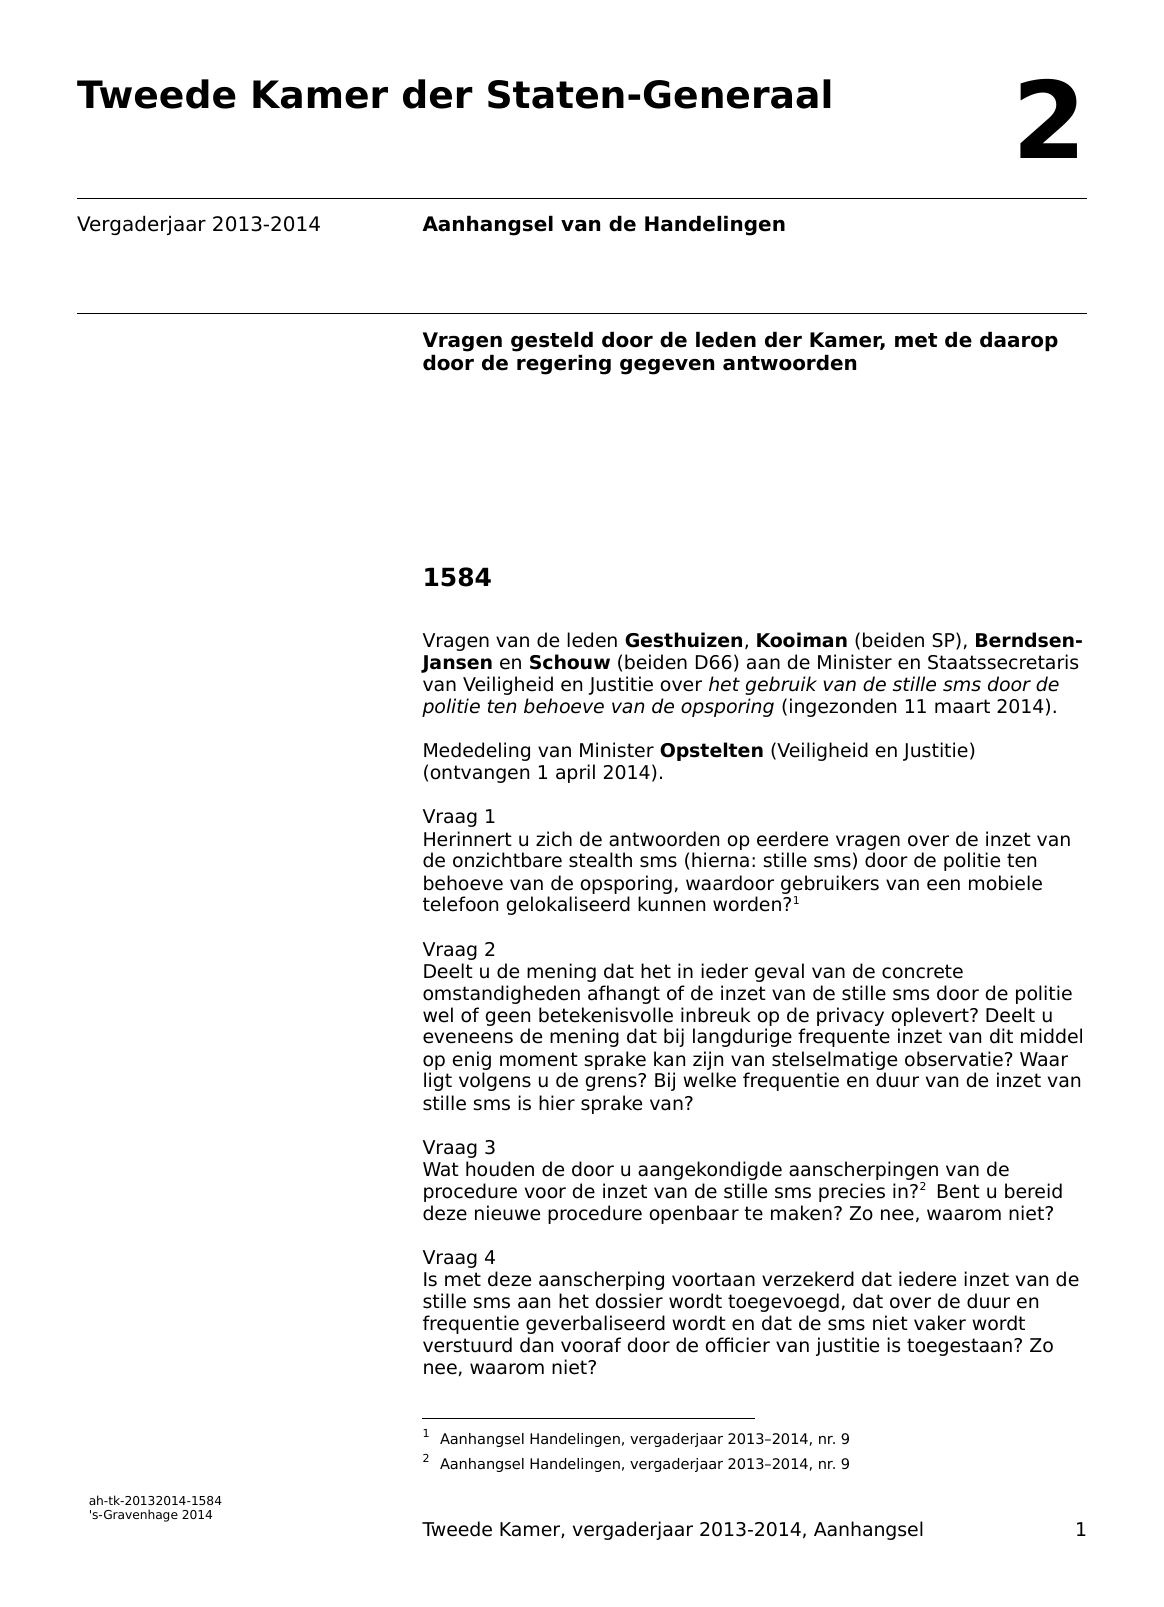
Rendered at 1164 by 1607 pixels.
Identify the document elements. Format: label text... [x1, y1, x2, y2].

text ah-tk-20132014-1584 [88, 1494, 323, 1508]
table_cell Vragen gesteld door de leden der Kamer, met de daarop door de regering gegeven antwoorden [422, 314, 1087, 375]
text Vraag 4 [422, 1247, 1087, 1269]
text 's-Gravenhage 2014 [88, 1508, 323, 1522]
text Vragen van de leden Gesthuizen, Kooiman (beiden SP), Berndsen-Jansen en Schouw (beiden D66) aan de Minister en Staatssecretaris van Veiligheid en Justitie over het gebruik van de stille sms door de politie ten behoeve van de opsporing (ingezonden 11 maart 2014). [422, 630, 1087, 718]
text Aanhangsel Handelingen, vergaderjaar 2013–2014, nr. 9 [422, 1452, 1087, 1474]
text 1584 [422, 563, 1087, 592]
table_cell Aanhangsel van de Handelingen [422, 199, 1087, 313]
table_cell Vergaderjaar 2013-2014 [77, 199, 422, 313]
text Herinnert u zich de antwoorden op eerdere vragen over de inzet van de onzichtbare stealth sms (hierna: stille sms) door de politie ten behoeve van de opsporing, waardoor gebruikers van een mobiele telefoon gelokaliseerd kunnen worden? [422, 828, 1087, 916]
text Is met deze aanscherping voortaan verzekerd dat iedere inzet van de stille sms aan het dossier wordt toegevoegd, dat over de duur en frequentie geverbaliseerd wordt en dat de sms niet vaker wordt verstuurd dan vooraf door de officier van justitie is toegestaan? Zo nee, waarom niet? [422, 1269, 1087, 1378]
text Aanhangsel Handelingen, vergaderjaar 2013–2014, nr. 9 [422, 1427, 1087, 1449]
text Mededeling van Minister Opstelten (Veiligheid en Justitie) (ontvangen 1 april 2014). [422, 740, 1087, 784]
text Deelt u de mening dat het in ieder geval van de concrete omstandigheden afhangt of de inzet van de stille sms door de politie wel of geen betekenisvolle inbreuk op de privacy oplevert? Deelt u eveneens de mening dat bij langdurige frequente inzet van dit middel op enig moment sprake kan zijn van stelselmatige observatie? Waar ligt volgens u de grens? Bij welke frequentie en duur van de inzet van stille sms is hier sprake van? [422, 961, 1087, 1114]
table_header 2 [886, 59, 1087, 198]
text Vraag 2 [422, 938, 1087, 961]
table_cell [77, 314, 422, 375]
text Vraag 1 [422, 806, 1087, 828]
table_header Tweede Kamer der Staten-Generaal [77, 59, 886, 198]
text Wat houden de door u aangekondigde aanscherpingen van de procedure voor de inzet van de stille sms precies in? Bent u bereid deze nieuwe procedure openbaar te maken? Zo nee, waarom niet? [422, 1158, 1087, 1224]
text Vraag 3 [422, 1137, 1087, 1158]
